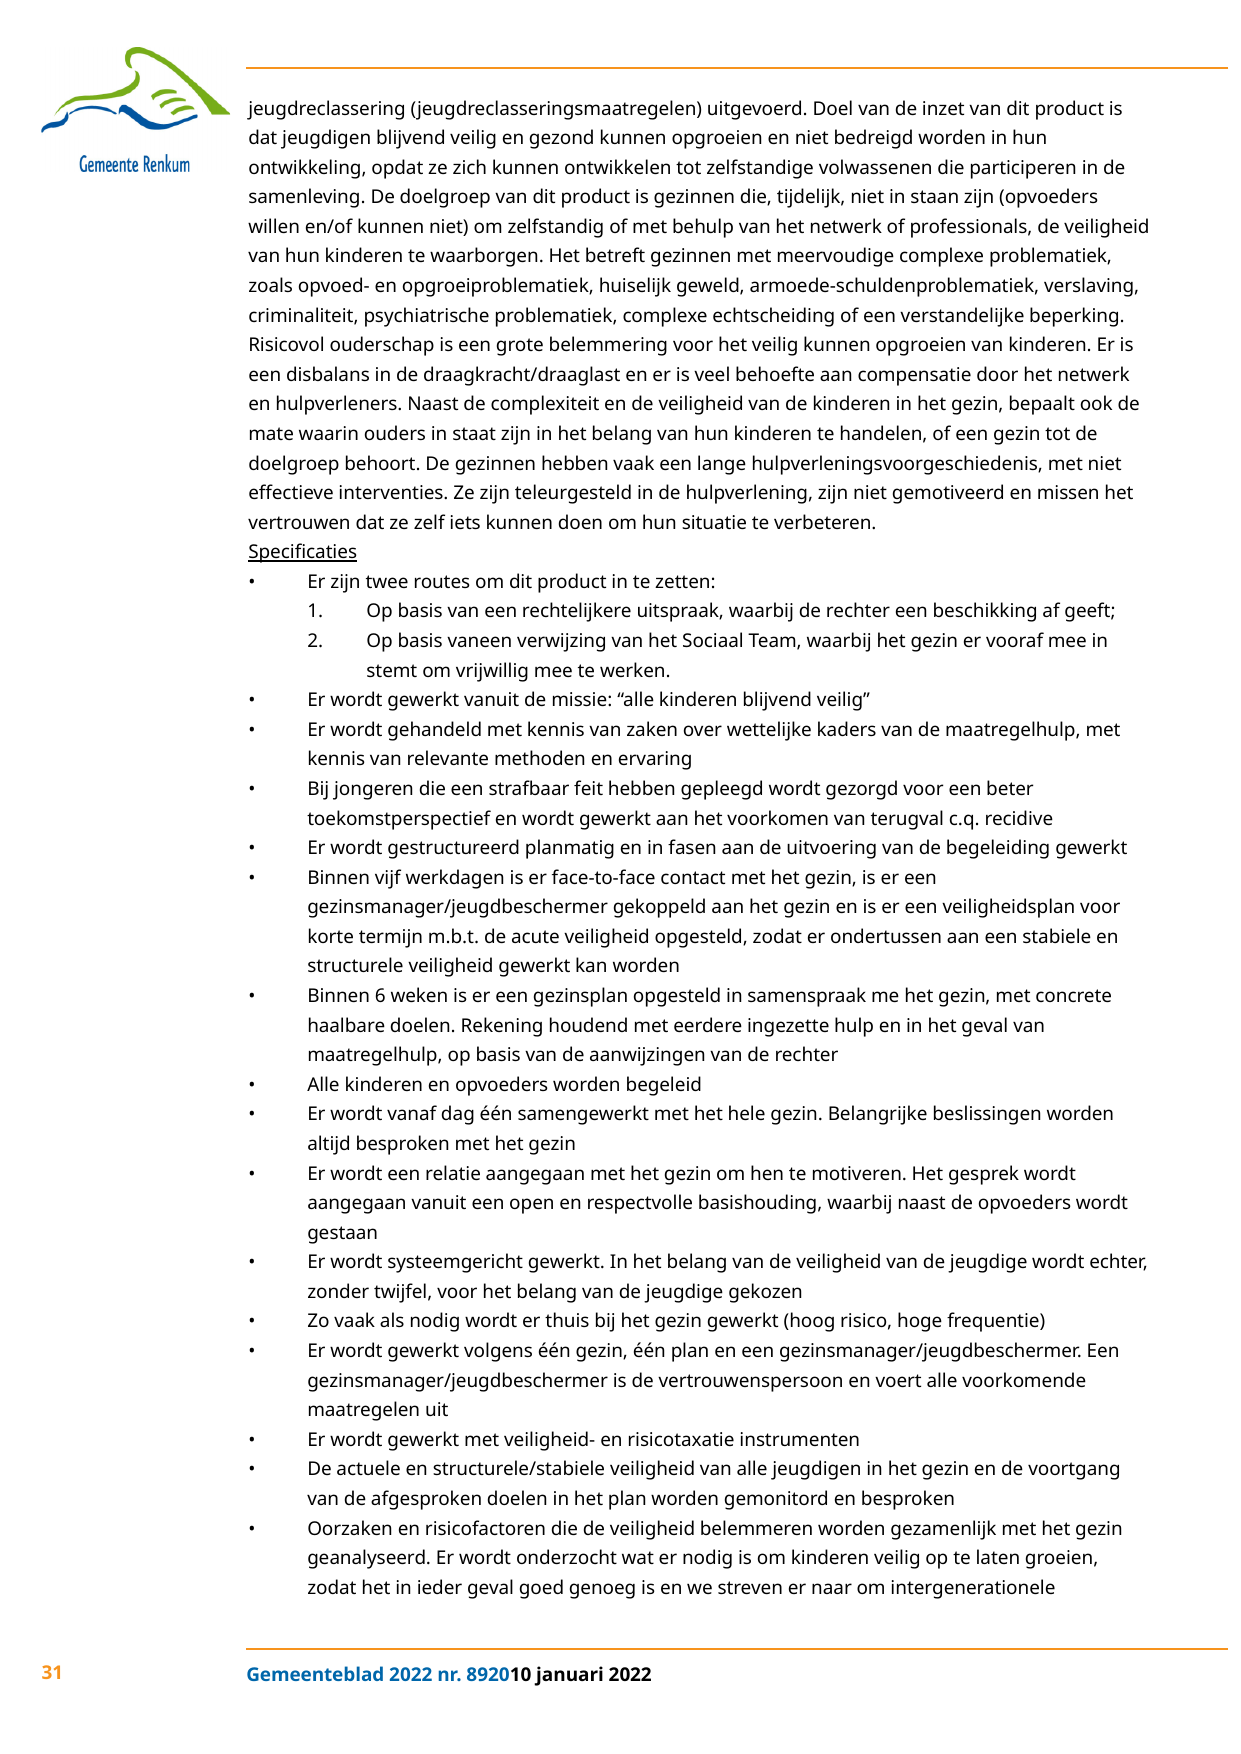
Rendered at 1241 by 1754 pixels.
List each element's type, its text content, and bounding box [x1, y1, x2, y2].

text jeugdreclassering (jeugdreclasseringsmaatregelen) uitgevoerd. Doel van de inzet van dit product is dat jeugdigen blijvend veilig en gezond kunnen opgroeien en niet bedreigd worden in hun ontwikkeling, opdat ze zich kunnen ontwikkelen tot zelfstandige volwassenen die participeren in de samenleving. De doelgroep van dit product is gezinnen die, tijdelijk, niet in staan zijn (opvoeders willen en/of kunnen niet) om zelfstandig of met behulp van het netwerk of professionals, de veiligheid van hun kinderen te waarborgen. Het betreft gezinnen met meervoudige complexe problematiek, zoals opvoed- en opgroeiproblematiek, huiselijk geweld, armoede-schuldenproblematiek, verslaving, criminaliteit, psychiatrische problematiek, complexe echtscheiding of een verstandelijke beperking. Risicovol ouderschap is een grote belemmering voor het veilig kunnen opgroeien van kinderen. Er is een disbalans in de draagkracht/draaglast en er is veel behoefte aan compensatie door het netwerk en hulpverleners. Naast de complexiteit en de veiligheid van de kinderen in het gezin, bepaalt ook de mate waarin ouders in staat zijn in het belang van hun kinderen te handelen, of een gezin tot de doelgroep behoort. De gezinnen hebben vaak een lange hulpverleningsvoorgeschiedenis, met niet effectieve interventies. Ze zijn teleurgesteld in de hulpverlening, zijn niet gemotiveerd en missen het vertrouwen dat ze zelf iets kunnen doen om hun situatie te verbeteren. [248, 95, 1152, 535]
list Er wordt gewerkt vanuit de missie: “alle kinderen blijvend veilig” [248, 686, 1152, 712]
list Oorzaken en risicofactoren die de veiligheid belemmeren worden gezamenlijk met het gezin geanalyseerd. Er wordt onderzocht wat er nodig is om kinderen veilig op te laten groeien, zodat het in ieder geval goed genoeg is en we streven er naar om intergenerationele [248, 1515, 1152, 1600]
list Bij jongeren die een strafbaar feit hebben gepleegd wordt gezorgd voor een beter toekomstperspectief en wordt gewerkt aan het voorkomen van terugval c.q. recidive [248, 775, 1152, 831]
list Er zijn twee routes om dit product in te zetten: [248, 568, 1152, 594]
picture [41, 47, 231, 172]
list Alle kinderen en opvoeders worden begeleid [248, 1071, 1152, 1097]
list De actuele en structurele/stabiele veiligheid van alle jeugdigen in het gezin en de voortgang van de afgesproken doelen in het plan worden gemonitord en besproken [248, 1456, 1152, 1511]
list Binnen 6 weken is er een gezinsplan opgesteld in samenspraak me het gezin, met concrete haalbare doelen. Rekening houdend met eerdere ingezette hulp en in het geval van maatregelhulp, op basis van de aanwijzingen van de rechter [248, 982, 1152, 1067]
list Op basis vaneen verwijzing van het Sociaal Team, waarbij het gezin er vooraf mee in stemt om vrijwillig mee te werken. [307, 627, 1152, 683]
list Er wordt gewerkt volgens één gezin, één plan en een gezinsmanager/jeugdbeschermer. Een gezinsmanager/jeugdbeschermer is de vertrouwenspersoon en voert alle voorkomende maatregelen uit [248, 1337, 1152, 1422]
list Binnen vijf werkdagen is er face-to-face contact met het gezin, is er een gezinsmanager/jeugdbeschermer gekoppeld aan het gezin en is er een veiligheidsplan voor korte termijn m.b.t. de acute veiligheid opgesteld, zodat er ondertussen aan een stabiele en structurele veiligheid gewerkt kan worden [248, 864, 1152, 978]
list Er wordt gehandeld met kennis van zaken over wettelijke kaders van de maatregelhulp, met kennis van relevante methoden en ervaring [248, 716, 1152, 771]
text Specificaties [248, 538, 1152, 564]
list Er wordt gewerkt met veiligheid- en risicotaxatie instrumenten [248, 1426, 1152, 1452]
list Er wordt een relatie aangegaan met het gezin om hen te motiveren. Het gesprek wordt aangegaan vanuit een open en respectvolle basishouding, waarbij naast de opvoeders wordt gestaan [248, 1160, 1152, 1245]
list Zo vaak als nodig wordt er thuis bij het gezin gewerkt (hoog risico, hoge frequentie) [248, 1308, 1152, 1333]
list Er wordt systeemgericht gewerkt. In het belang van de veiligheid van de jeugdige wordt echter, zonder twijfel, voor het belang van de jeugdige gekozen [248, 1248, 1152, 1304]
list Er wordt gestructureerd planmatig en in fasen aan de uitvoering van de begeleiding gewerkt [248, 834, 1152, 860]
list Er wordt vanaf dag één samengewerkt met het hele gezin. Belangrijke beslissingen worden altijd besproken met het gezin [248, 1101, 1152, 1156]
list Op basis van een rechtelijkere uitspraak, waarbij de rechter een beschikking af geeft; [307, 598, 1152, 623]
